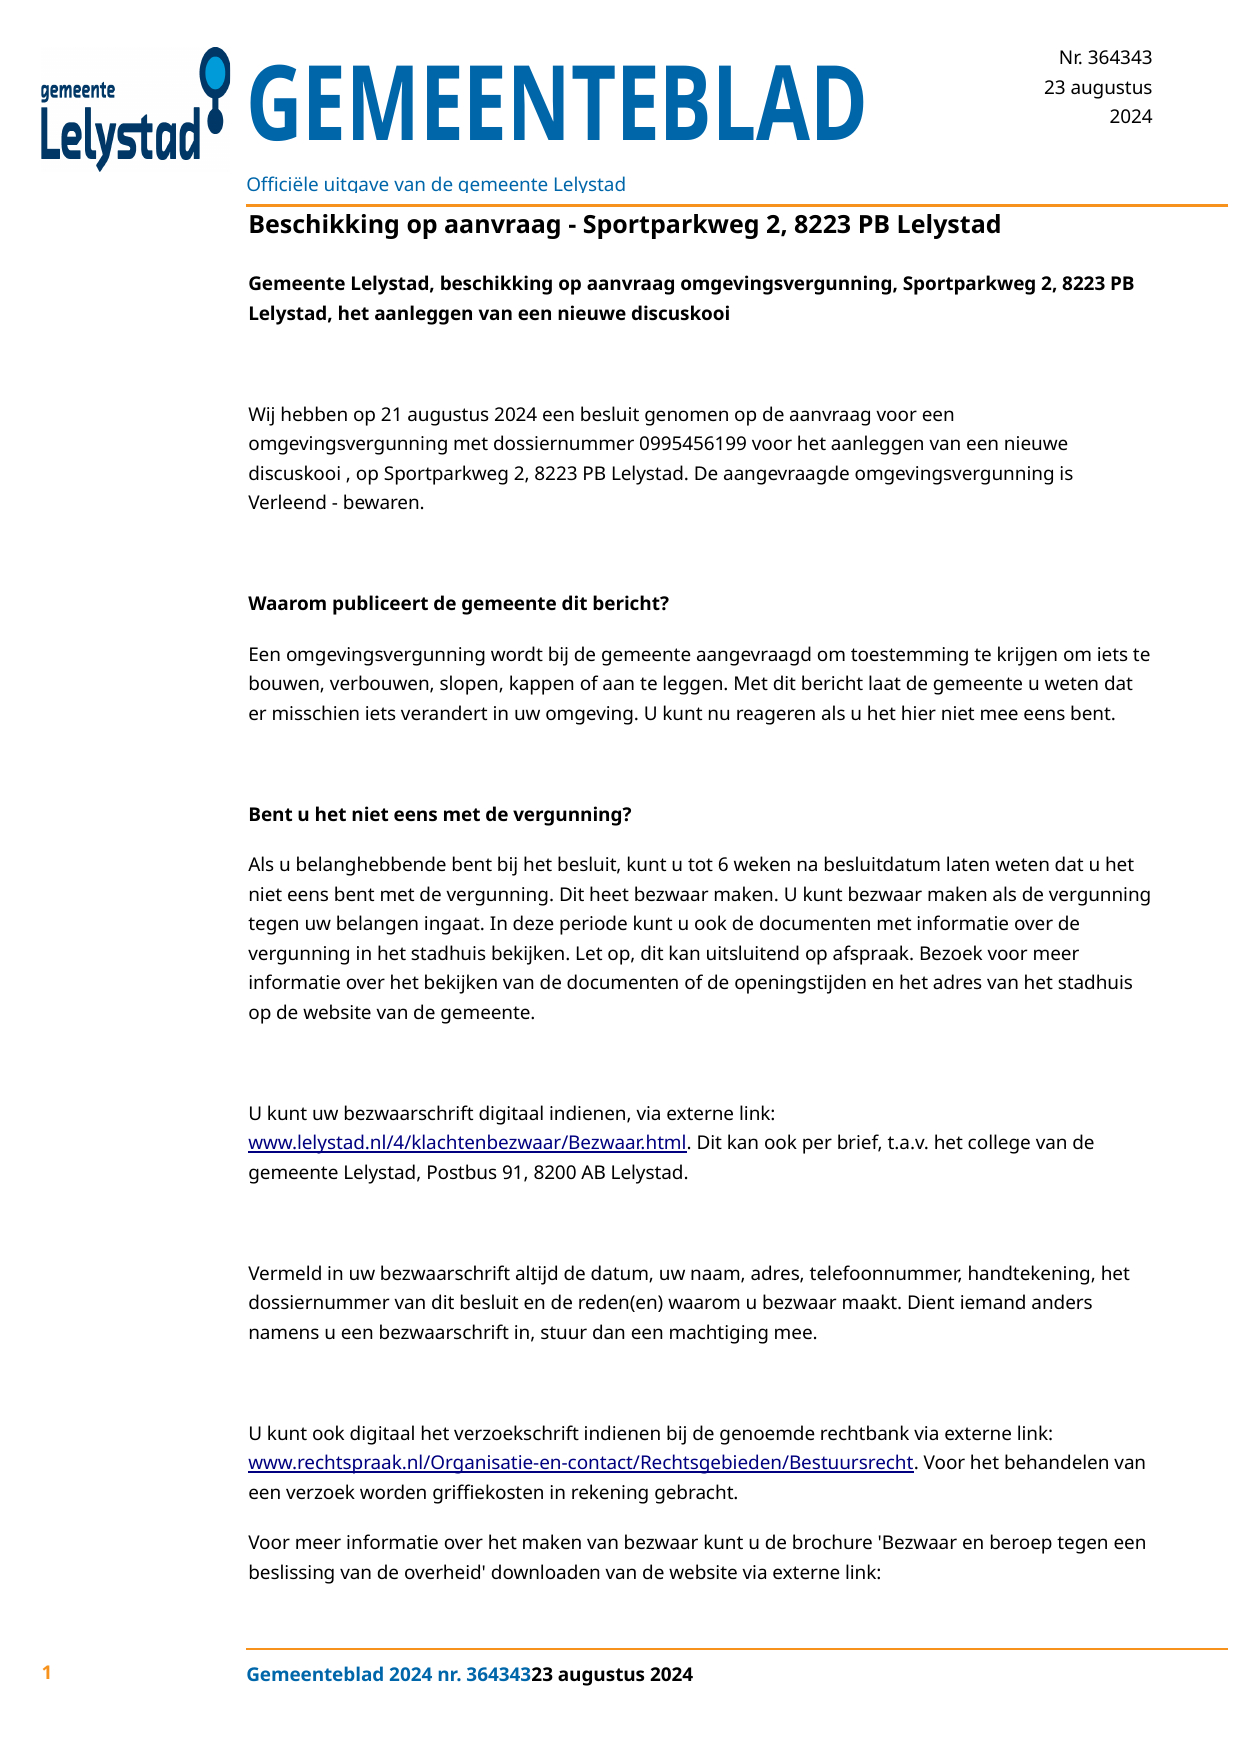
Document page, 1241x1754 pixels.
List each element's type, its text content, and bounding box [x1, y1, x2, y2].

text Als u belanghebbende bent bij het besluit, kunt u tot 6 weken na besluitdatum laten weten dat u het niet eens bent met de vergunning. Dit heet bezwaar maken. U kunt bezwaar maken als de vergunning tegen uw belangen ingaat. In deze periode kunt u ook de documenten met informatie over de vergunning in het stadhuis bekijken. Let op, dit kan uitsluitend op afspraak. Bezoek voor meer informatie over het bekijken van de documenten of de openingstijden en het adres van het stadhuis op de website van de gemeente. [248, 851, 1152, 1025]
picture [41, 47, 231, 172]
text U kunt uw bezwaarschrift digitaal indienen, via externe link: www.lelystad.nl/4/klachtenbezwaar/Bezwaar.html. Dit kan ook per brief, t.a.v. het college van de gemeente Lelystad, Postbus 91, 8200 AB Lelystad. [248, 1100, 1152, 1185]
text Vermeld in uw bezwaarschrift altijd de datum, uw naam, adres, telefoonnummer, handtekening, het dossiernummer van dit besluit en de reden(en) waarom u bezwaar maakt. Dient iemand anders namens u een bezwaarschrift in, stuur dan een machtiging mee. [248, 1260, 1152, 1345]
text Gemeente Lelystad, beschikking op aanvraag omgevingsvergunning, Sportparkweg 2, 8223 PB Lelystad, het aanleggen van een nieuwe discuskooi [248, 270, 1152, 326]
text Waarom publiceert de gemeente dit bericht? [248, 590, 1152, 616]
text Een omgevingsvergunning wordt bij de gemeente aangevraagd om toestemming te krijgen om iets te bouwen, verbouwen, slopen, kappen of aan te leggen. Met dit bericht laat de gemeente u weten dat er misschien iets verandert in uw omgeving. U kunt nu reageren als u het hier niet mee eens bent. [248, 641, 1152, 726]
text Beschikking op aanvraag - Sportparkweg 2, 8223 PB Lelystad [248, 207, 1152, 241]
text U kunt ook digitaal het verzoekschrift indienen bij de genoemde rechtbank via externe link: www.rechtspraak.nl/Organisatie-en-contact/Rechtsgebieden/Bestuursrecht. Voor het behandelen van een verzoek worden griffiekosten in rekening gebracht. [248, 1420, 1152, 1505]
text Bent u het niet eens met de vergunning? [248, 801, 1152, 826]
text Wij hebben op 21 augustus 2024 een besluit genomen op de aanvraag voor een omgevingsvergunning met dossiernummer 0995456199 voor het aanleggen van een nieuwe discuskooi , op Sportparkweg 2, 8223 PB Lelystad. De aangevraagde omgevingsvergunning is Verleend - bewaren. [248, 401, 1152, 515]
text Voor meer informatie over het maken van bezwaar kunt u de brochure 'Bezwaar en beroep tegen een beslissing van de overheid' downloaden van de website via externe link: [248, 1529, 1152, 1585]
